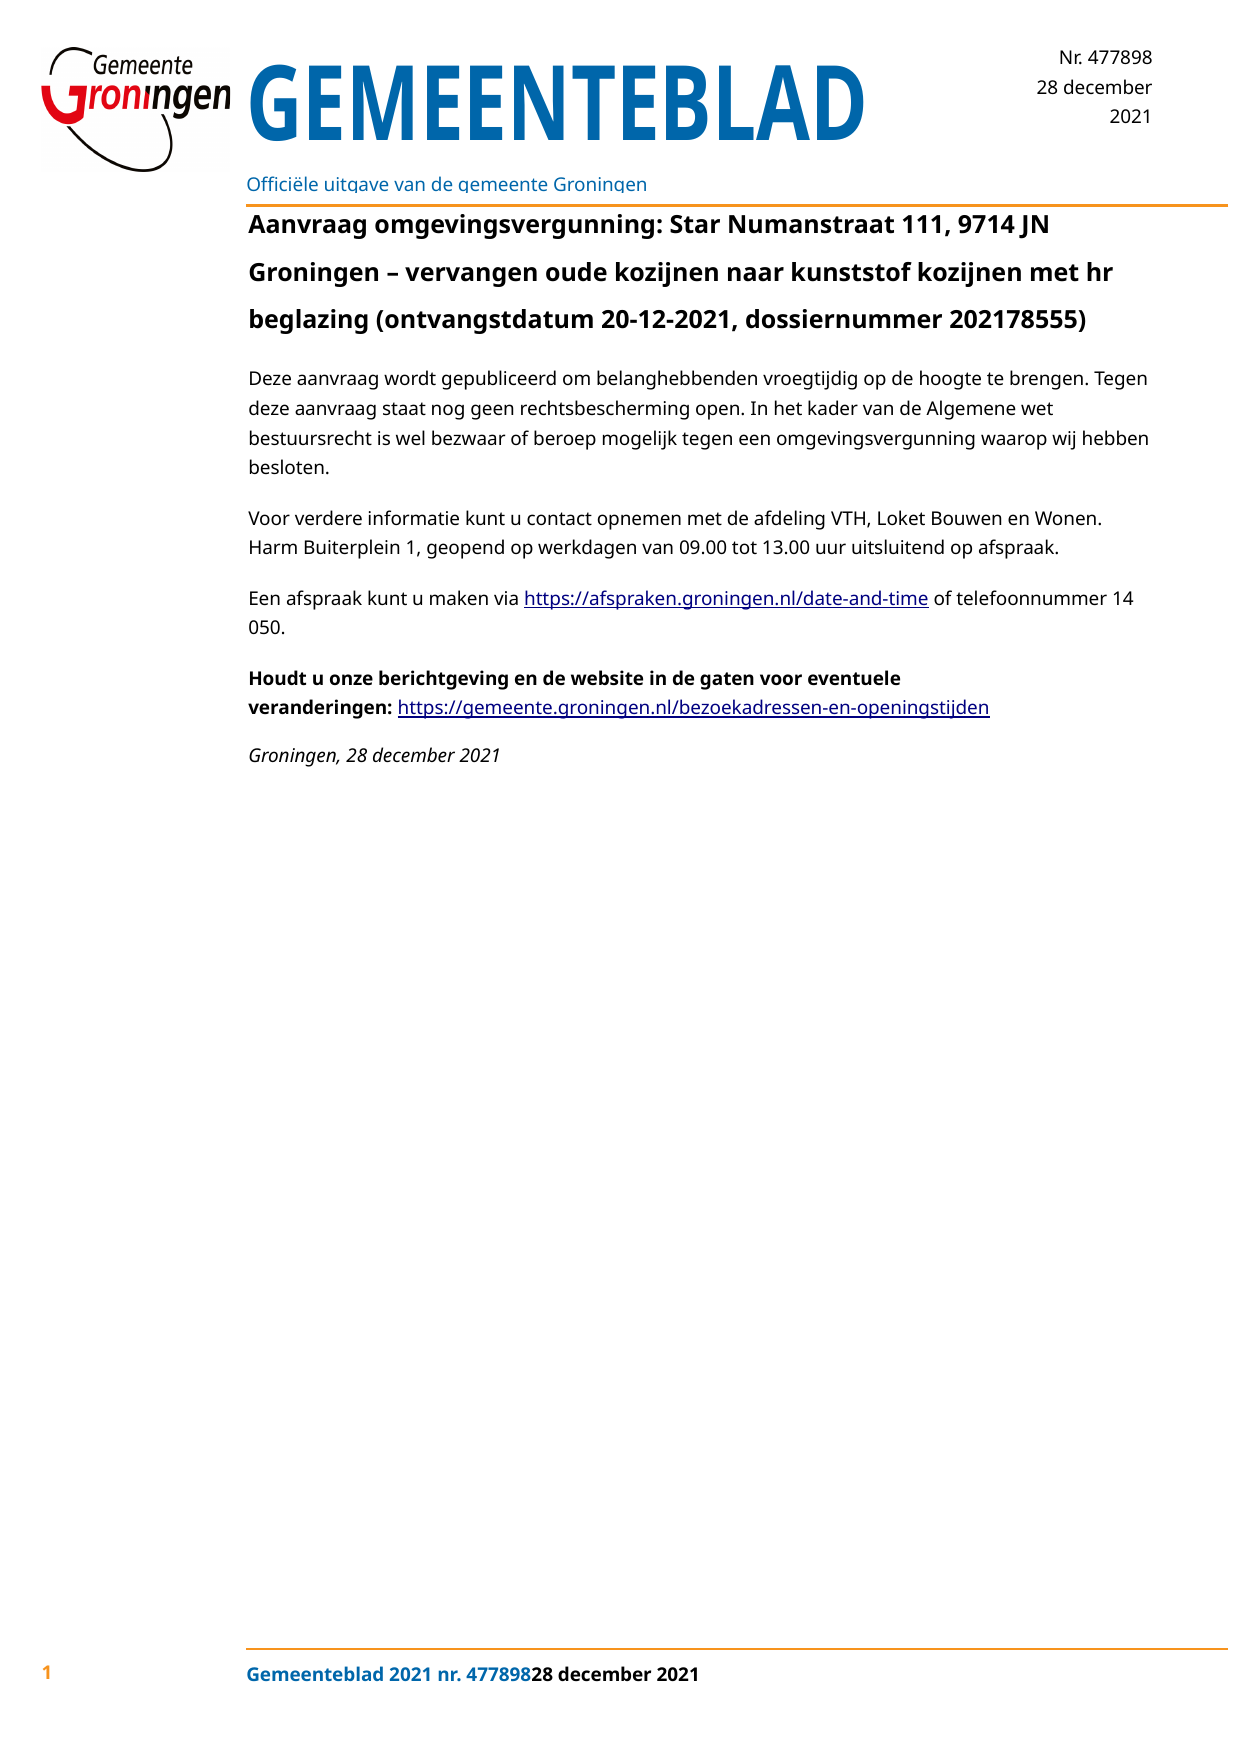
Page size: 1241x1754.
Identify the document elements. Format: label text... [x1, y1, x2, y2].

text Groningen, 28 december 2021 [248, 742, 1152, 768]
text Voor verdere informatie kunt u contact opnemen met de afdeling VTH, Loket Bouwen en Wonen. Harm Buiterplein 1, geopend op werkdagen van 09.00 tot 13.00 uur uitsluitend op afspraak. [248, 505, 1152, 560]
text Deze aanvraag wordt gepubliceerd om belanghebbenden vroegtijdig op de hoogte te brengen. Tegen deze aanvraag staat nog geen rechtsbescherming open. In het kader van de Algemene wet bestuursrecht is wel bezwaar of beroep mogelijk tegen een omgevingsvergunning waarop wij hebben besloten. [248, 366, 1152, 480]
text Aanvraag omgevingsvergunning: Star Numanstraat 111, 9714 JN Groningen – vervangen oude kozijnen naar kunststof kozijnen met hr beglazing (ontvangstdatum 20-12-2021, dossiernummer 202178555) [248, 207, 1152, 336]
text Houdt u onze berichtgeving en de website in de gaten voor eventuele veranderingen: https://gemeente.groningen.nl/bezoekadressen-en-openingstijden [248, 665, 1152, 720]
text Een afspraak kunt u maken via https://afspraken.groningen.nl/date-and-time of telefoonnummer 14 050. [248, 585, 1152, 640]
picture [41, 47, 231, 172]
